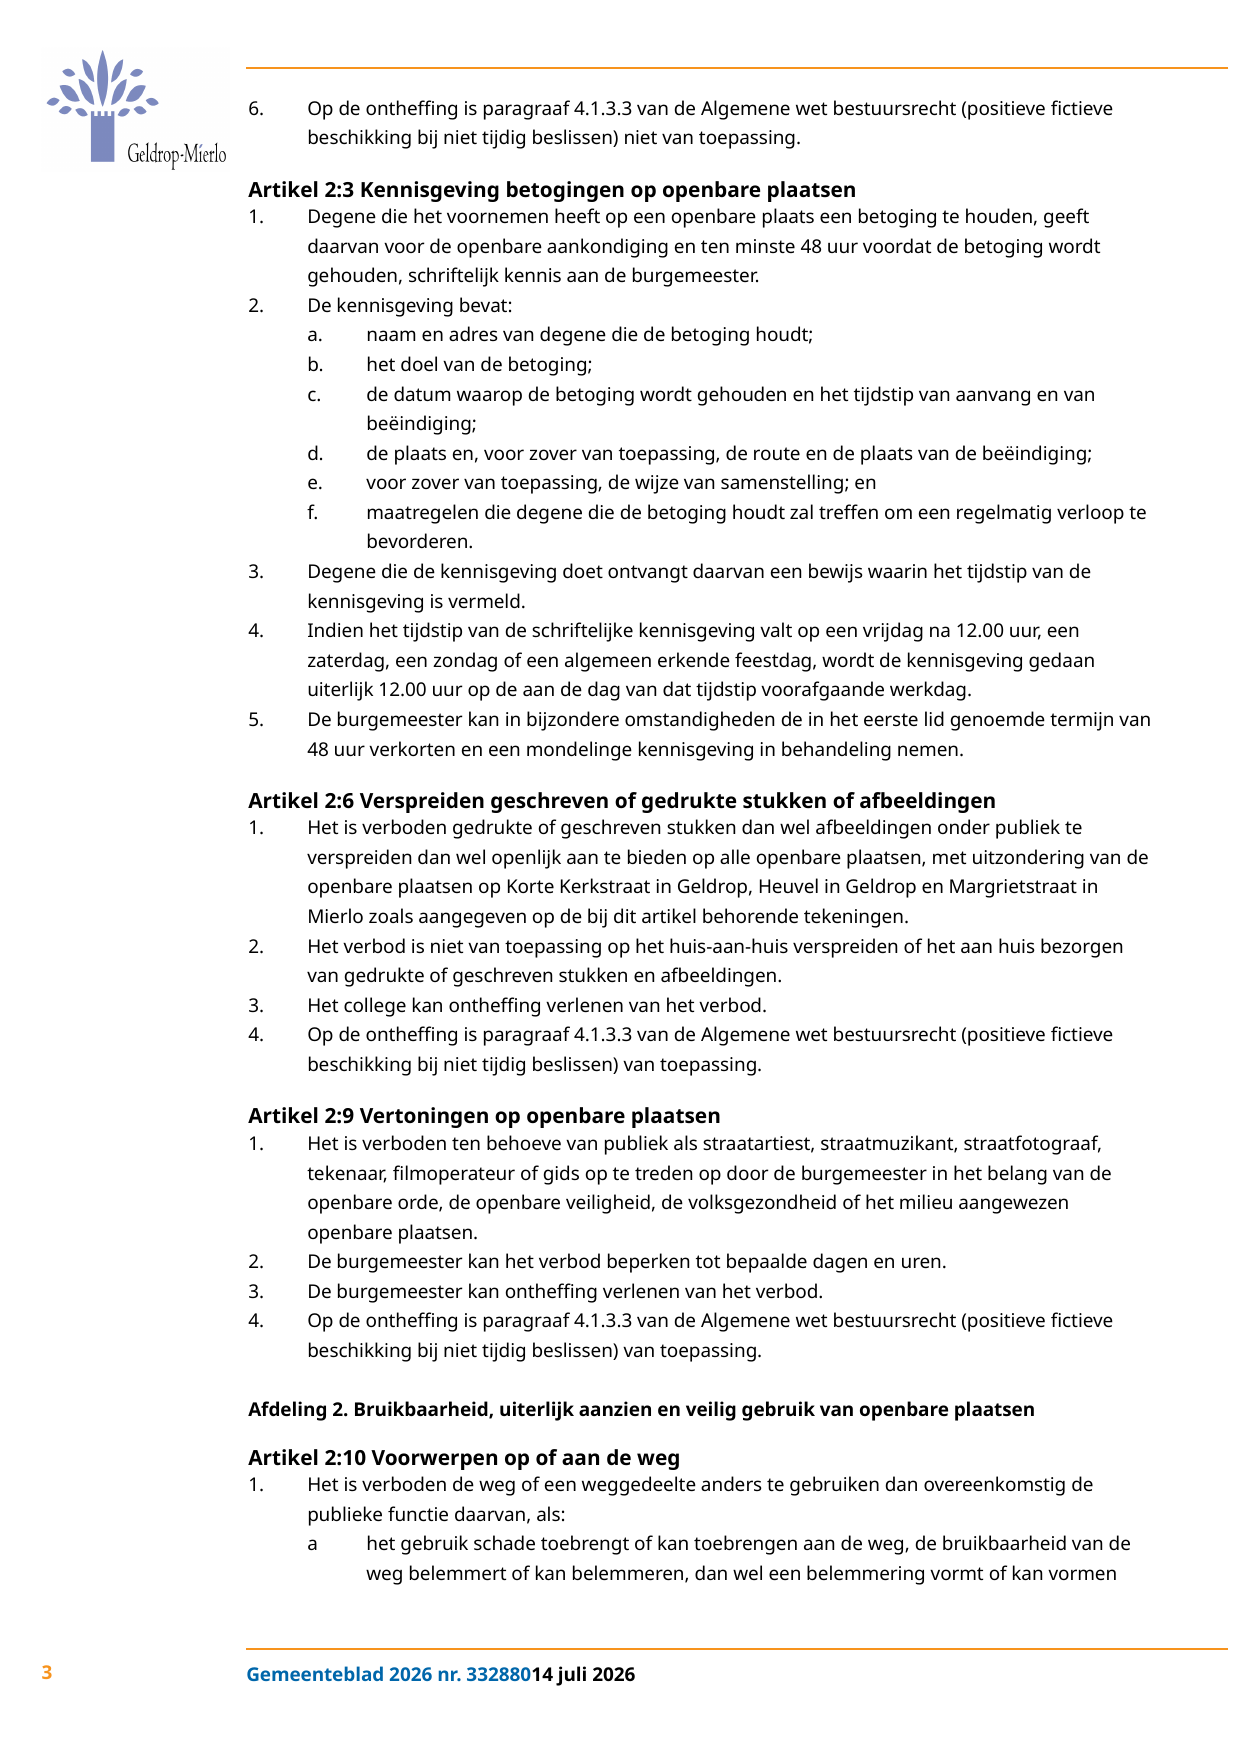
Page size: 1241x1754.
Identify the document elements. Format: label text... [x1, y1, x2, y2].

text Afdeling 2. Bruikbaarheid, uiterlijk aanzien en veilig gebruik van openbare plaatsen [248, 1396, 1152, 1422]
list naam en adres van degene die de betoging houdt; [307, 322, 1152, 347]
text Artikel 2:3 Kennisgeving betogingen op openbare plaatsen [248, 175, 1152, 203]
list De burgemeester kan ontheffing verlenen van het verbod. [248, 1278, 1152, 1304]
text Artikel 2:6 Verspreiden geschreven of gedrukte stukken of afbeeldingen [248, 786, 1152, 814]
list Op de ontheffing is paragraaf 4.1.3.3 van de Algemene wet bestuursrecht (positieve fictieve beschikking bij niet tijdig beslissen) niet van toepassing. [248, 95, 1152, 150]
list het doel van de betoging; [307, 351, 1152, 377]
list Op de ontheffing is paragraaf 4.1.3.3 van de Algemene wet bestuursrecht (positieve fictieve beschikking bij niet tijdig beslissen) van toepassing. [248, 1022, 1152, 1077]
list Het is verboden gedrukte of geschreven stukken dan wel afbeeldingen onder publiek te verspreiden dan wel openlijk aan te bieden op alle openbare plaatsen, met uitzondering van de openbare plaatsen op Korte Kerkstraat in Geldrop, Heuvel in Geldrop en Margrietstraat in Mierlo zoals aangegeven op de bij dit artikel behorende tekeningen. [248, 814, 1152, 929]
text Artikel 2:10 Voorwerpen op of aan de weg [248, 1443, 1152, 1471]
list De burgemeester kan het verbod beperken tot bepaalde dagen en uren. [248, 1248, 1152, 1274]
list het gebruik schade toebrengt of kan toebrengen aan de weg, de bruikbaarheid van de weg belemmert of kan belemmeren, dan wel een belemmering vormt of kan vormen [307, 1531, 1152, 1586]
list voor zover van toepassing, de wijze van samenstelling; en [307, 469, 1152, 495]
list De kennisgeving bevat: [248, 292, 1152, 318]
list de datum waarop de betoging wordt gehouden en het tijdstip van aanvang en van beëindiging; [307, 381, 1152, 436]
picture [41, 47, 231, 172]
list Het verbod is niet van toepassing op het huis-aan-huis verspreiden of het aan huis bezorgen van gedrukte of geschreven stukken en afbeeldingen. [248, 933, 1152, 988]
list Degene die het voornemen heeft op een openbare plaats een betoging te houden, geeft daarvan voor de openbare aankondiging en ten minste 48 uur voordat de betoging wordt gehouden, schriftelijk kennis aan de burgemeester. [248, 203, 1152, 288]
list Het college kan ontheffing verlenen van het verbod. [248, 992, 1152, 1018]
text Artikel 2:9 Vertoningen op openbare plaatsen [248, 1102, 1152, 1130]
list Het is verboden ten behoeve van publiek als straatartiest, straatmuzikant, straatfotograaf, tekenaar, filmoperateur of gids op te treden op door de burgemeester in het belang van de openbare orde, de openbare veiligheid, de volksgezondheid of het milieu aangewezen openbare plaatsen. [248, 1130, 1152, 1244]
list Indien het tijdstip van de schriftelijke kennisgeving valt op een vrijdag na 12.00 uur, een zaterdag, een zondag of een algemeen erkende feestdag, wordt de kennisgeving gedaan uiterlijk 12.00 uur op de aan de dag van dat tijdstip voorafgaande werkdag. [248, 617, 1152, 702]
list de plaats en, voor zover van toepassing, de route en de plaats van de beëindiging; [307, 440, 1152, 466]
list Op de ontheffing is paragraaf 4.1.3.3 van de Algemene wet bestuursrecht (positieve fictieve beschikking bij niet tijdig beslissen) van toepassing. [248, 1308, 1152, 1363]
list Degene die de kennisgeving doet ontvangt daarvan een bewijs waarin het tijdstip van de kennisgeving is vermeld. [248, 558, 1152, 613]
list Het is verboden de weg of een weggedeelte anders te gebruiken dan overeenkomstig de publieke functie daarvan, als: [248, 1471, 1152, 1527]
list De burgemeester kan in bijzondere omstandigheden de in het eerste lid genoemde termijn van 48 uur verkorten en een mondelinge kennisgeving in behandeling nemen. [248, 706, 1152, 761]
list maatregelen die degene die de betoging houdt zal treffen om een regelmatig verloop te bevorderen. [307, 499, 1152, 554]
